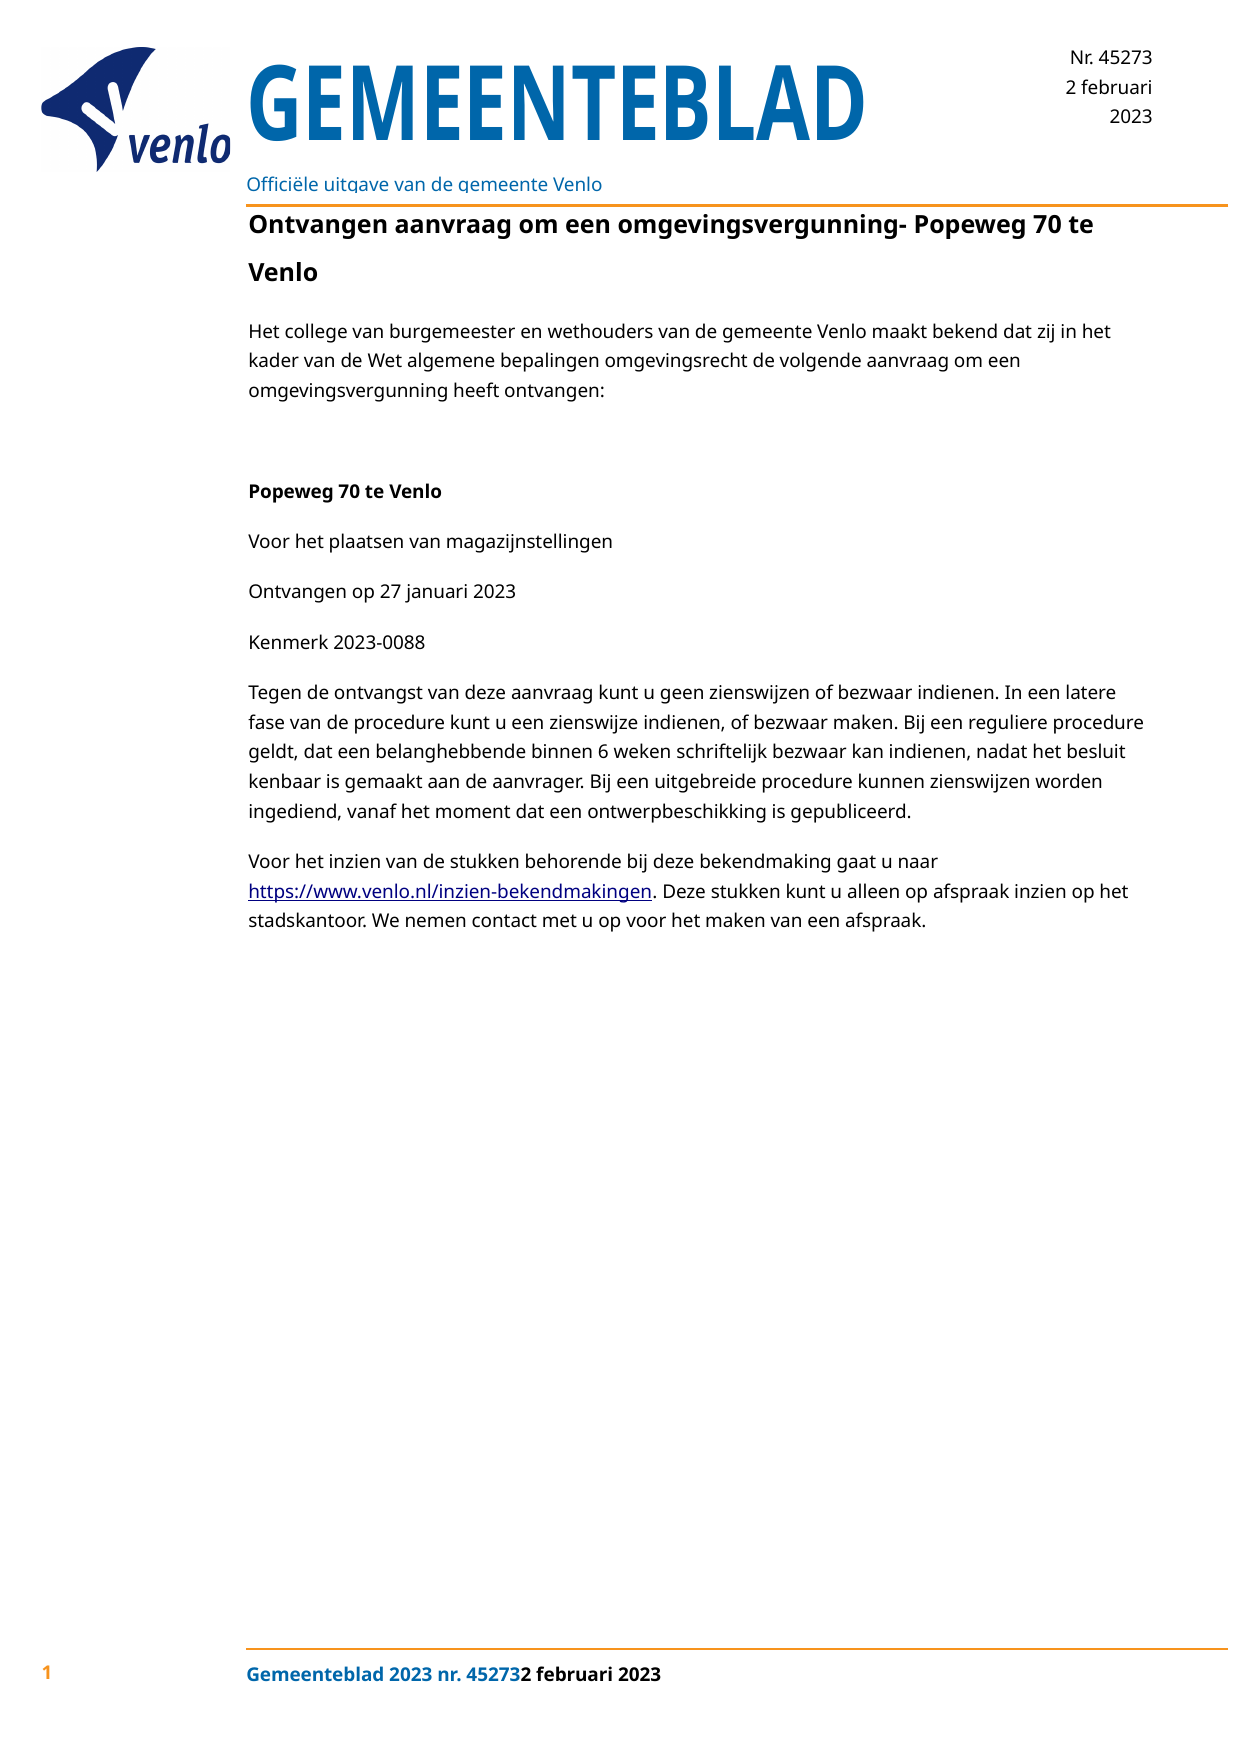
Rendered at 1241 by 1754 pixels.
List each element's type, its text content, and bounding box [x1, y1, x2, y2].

text Het college van burgemeester en wethouders van de gemeente Venlo maakt bekend dat zij in het kader van de Wet algemene bepalingen omgevingsrecht de volgende aanvraag om een omgevingsvergunning heeft ontvangen: [248, 318, 1152, 403]
text Ontvangen op 27 januari 2023 [248, 579, 1152, 604]
text Popeweg 70 te Venlo [248, 478, 1152, 504]
text Ontvangen aanvraag om een omgevingsvergunning- Popeweg 70 te Venlo [248, 207, 1152, 288]
picture [41, 47, 231, 172]
text Kenmerk 2023-0088 [248, 629, 1152, 655]
text Voor het plaatsen van magazijnstellingen [248, 528, 1152, 554]
text Voor het inzien van de stukken behorende bij deze bekendmaking gaat u naar https://www.venlo.nl/inzien-bekendmakingen. Deze stukken kunt u alleen op afspraak inzien op het stadskantoor. We nemen contact met u op voor het maken van een afspraak. [248, 848, 1152, 933]
text Tegen de ontvangst van deze aanvraag kunt u geen zienswijzen of bezwaar indienen. In een latere fase van de procedure kunt u een zienswijze indienen, of bezwaar maken. Bij een reguliere procedure geldt, dat een belanghebbende binnen 6 weken schriftelijk bezwaar kan indienen, nadat het besluit kenbaar is gemaakt aan de aanvrager. Bij een uitgebreide procedure kunnen zienswijzen worden ingediend, vanaf het moment dat een ontwerpbeschikking is gepubliceerd. [248, 679, 1152, 824]
